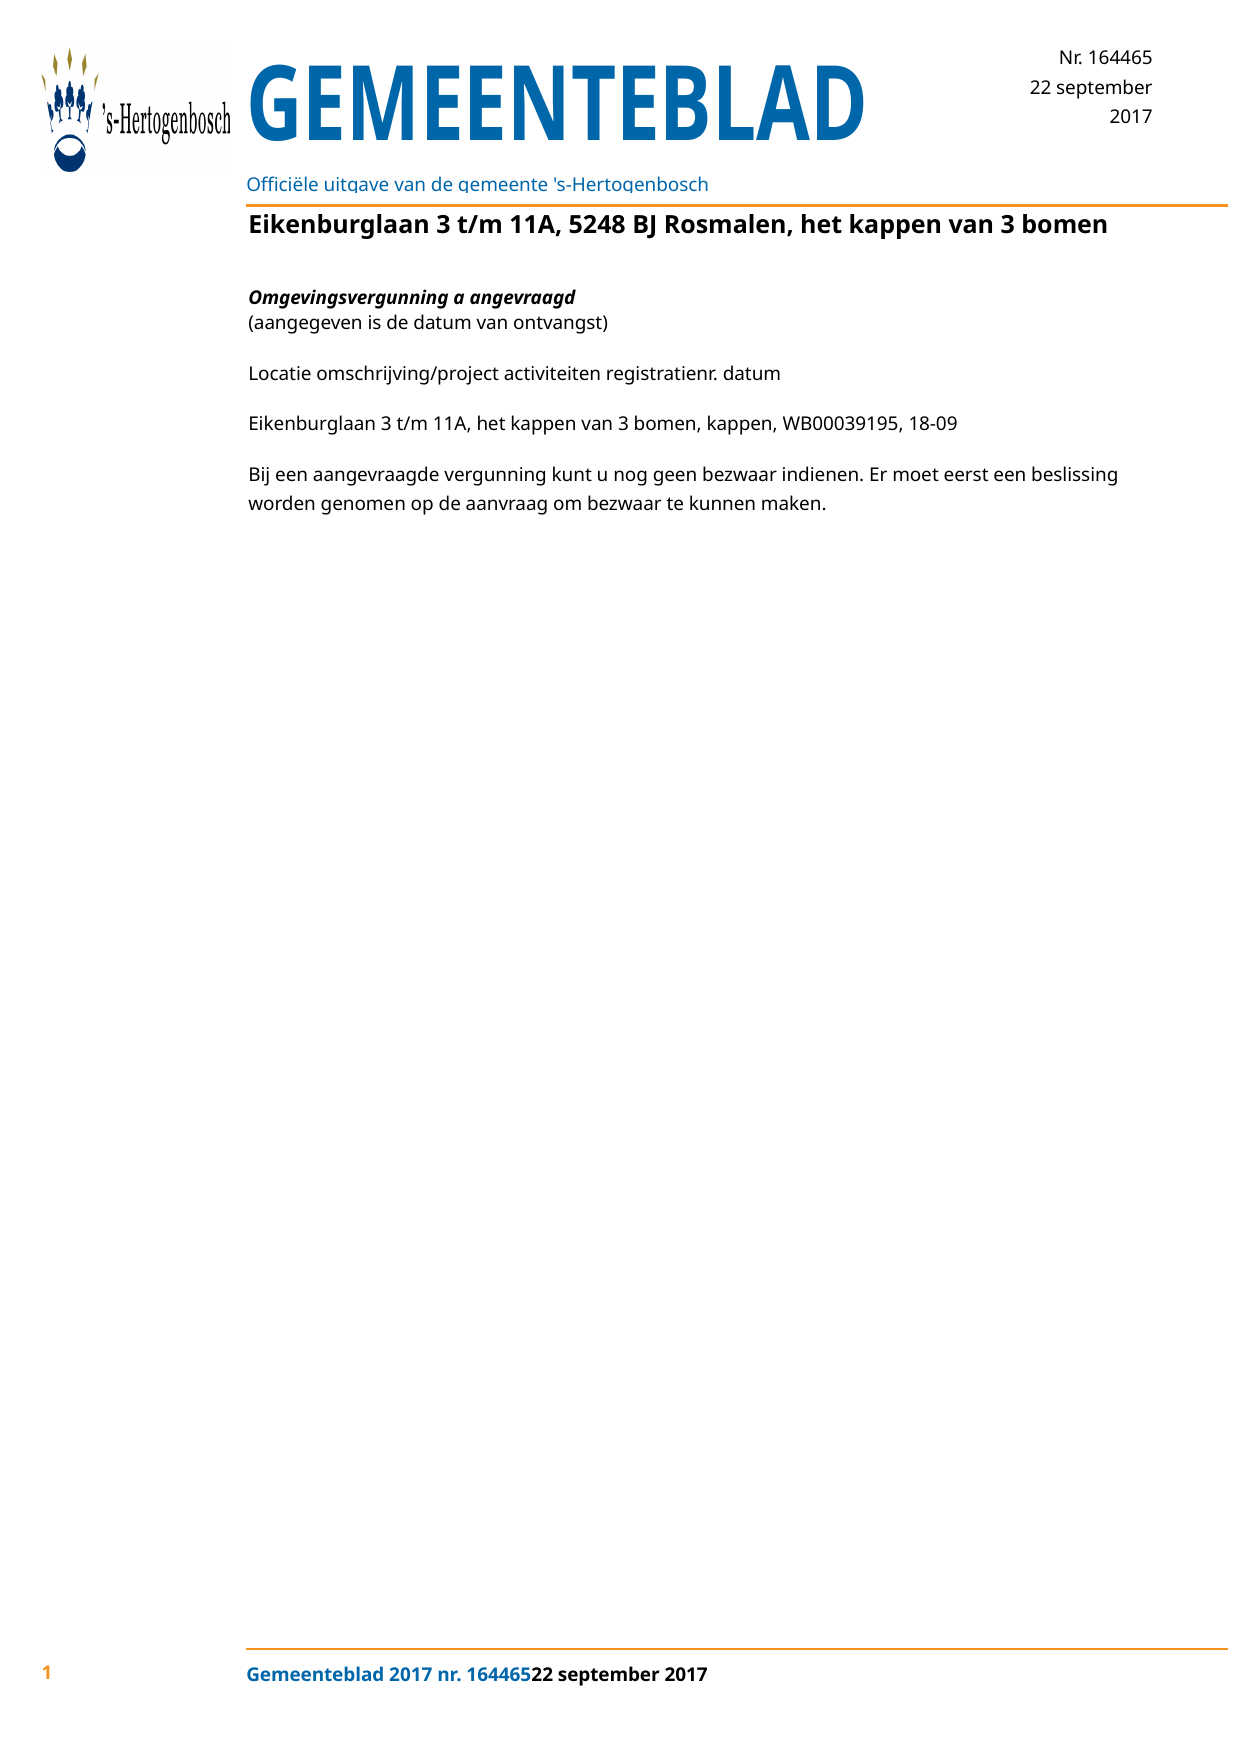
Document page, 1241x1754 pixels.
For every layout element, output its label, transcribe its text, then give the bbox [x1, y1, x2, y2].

text Eikenburglaan 3 t/m 11A, 5248 BJ Rosmalen, het kappen van 3 bomen [248, 207, 1152, 241]
text Bij een aangevraagde vergunning kunt u nog geen bezwaar indienen. Er moet eerst een beslissing worden genomen op de aanvraag om bezwaar te kunnen maken. [248, 461, 1152, 516]
text Eikenburglaan 3 t/m 11A, het kappen van 3 bomen, kappen, WB00039195, 18-09 [248, 410, 1152, 436]
text (aangegeven is de datum van ontvangst) [248, 309, 1152, 335]
text Omgevingsvergunning a angevraagd [248, 284, 1152, 309]
picture [41, 47, 231, 172]
text Locatie omschrijving/project activiteiten registratienr. datum [248, 360, 1152, 386]
